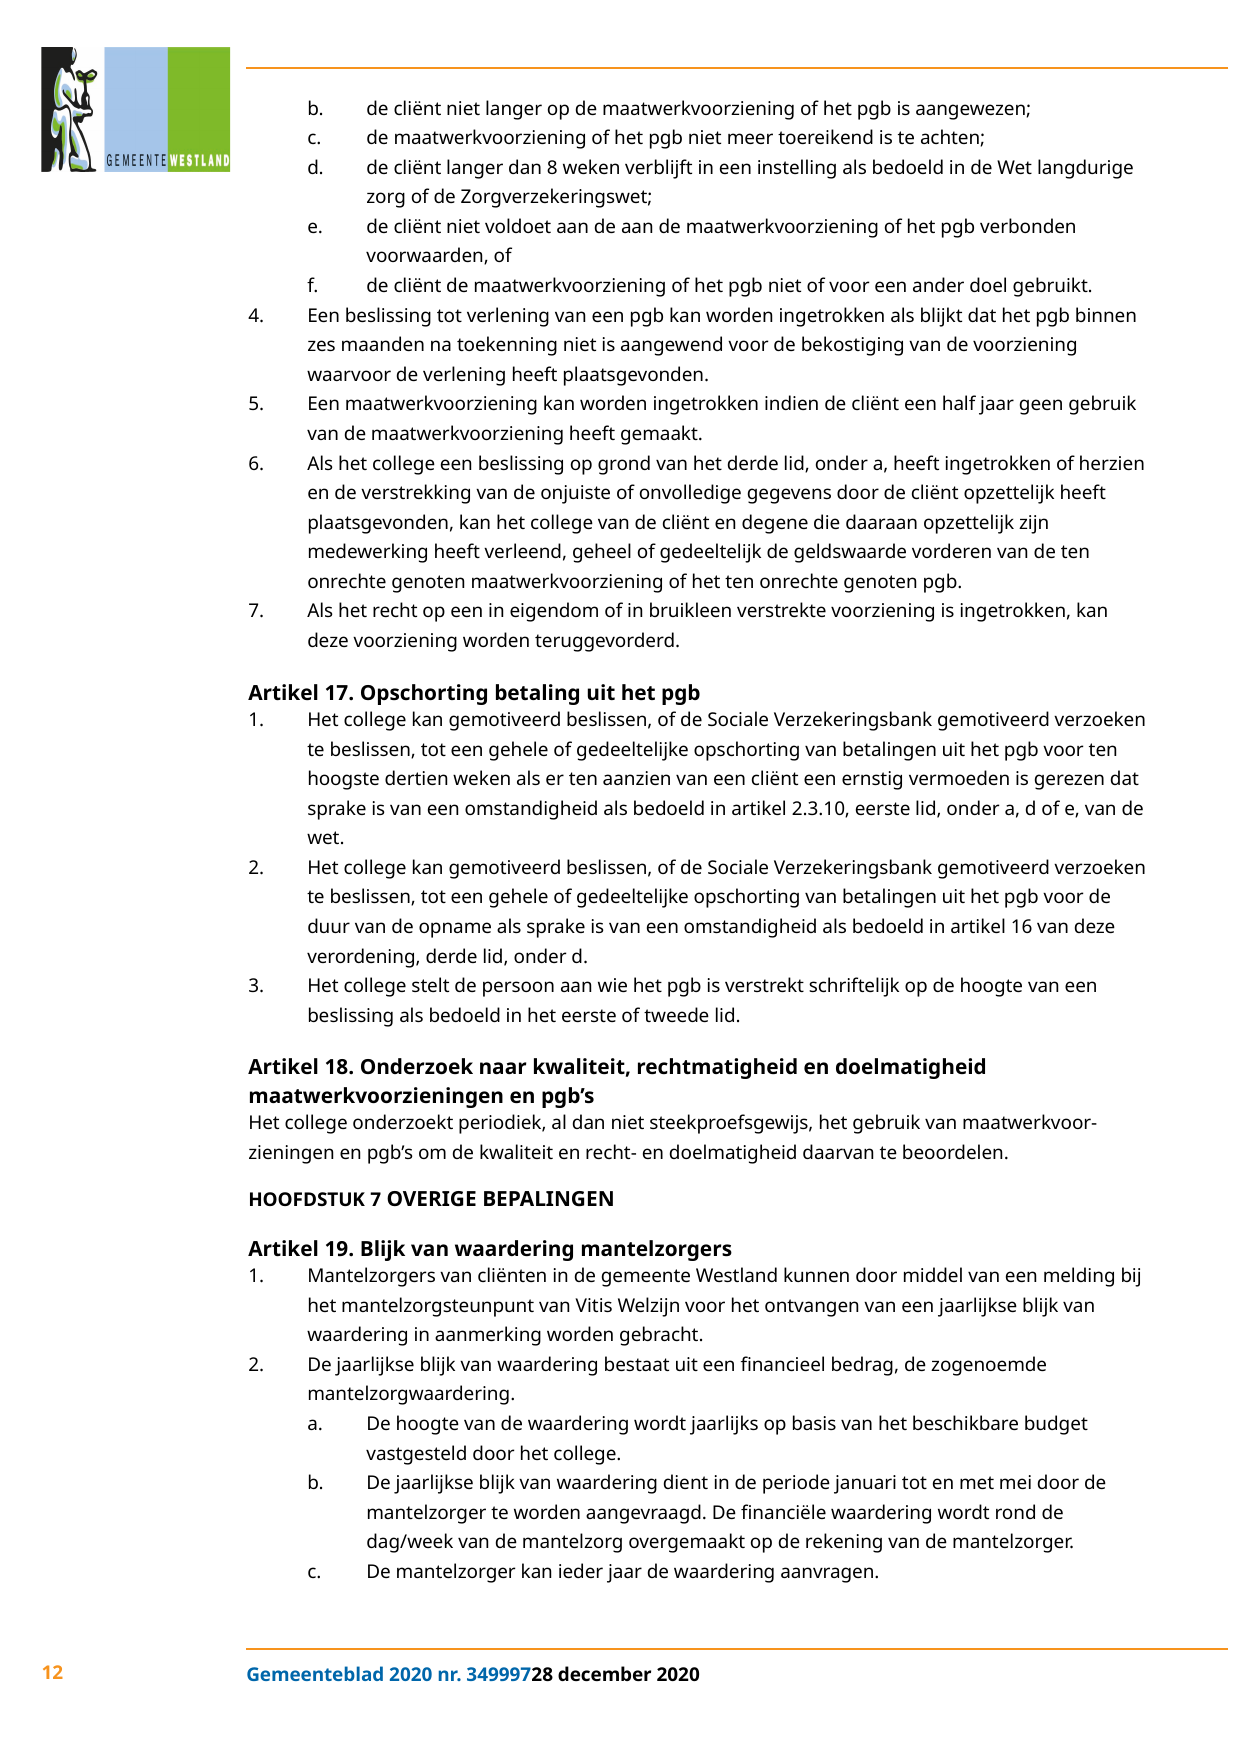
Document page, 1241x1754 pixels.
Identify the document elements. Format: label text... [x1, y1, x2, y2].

picture [41, 47, 231, 172]
list Een beslissing tot verlening van een pgb kan worden ingetrokken als blijkt dat het pgb binnen zes maanden na toekenning niet is aangewend voor de bekostiging van de voorziening waarvoor de verlening heeft plaatsgevonden. [248, 302, 1152, 387]
list De jaarlijkse blijk van waardering bestaat uit een financieel bedrag, de zogenoemde mantelzorgwaardering. [248, 1351, 1152, 1406]
list De mantelzorger kan ieder jaar de waardering aanvragen. [307, 1558, 1152, 1584]
list Als het recht op een in eigendom of in bruikleen verstrekte voorziening is ingetrokken, kan deze voorziening worden teruggevorderd. [248, 598, 1152, 653]
list Mantelzorgers van cliënten in de gemeente Westland kunnen door middel van een melding bij het mantelzorgsteunpunt van Vitis Welzijn voor het ontvangen van een jaarlijkse blijk van waardering in aanmerking worden gebracht. [248, 1262, 1152, 1347]
text Artikel 18. Onderzoek naar kwaliteit, rechtmatigheid en doelmatigheid maatwerkvoorzieningen en pgb’s [248, 1052, 1152, 1109]
list de maatwerkvoorziening of het pgb niet meer toereikend is te achten; [307, 124, 1152, 150]
list De hoogte van de waardering wordt jaarlijks op basis van het beschikbare budget vastgesteld door het college. [307, 1410, 1152, 1465]
text Artikel 17. Opschorting betaling uit het pgb [248, 678, 1152, 706]
list Als het college een beslissing op grond van het derde lid, onder a, heeft ingetrokken of herzien en de verstrekking van de onjuiste of onvolledige gegevens door de cliënt opzettelijk heeft plaatsgevonden, kan het college van de cliënt en degene die daaraan opzettelijk zijn medewerking heeft verleend, geheel of gedeeltelijk de geldswaarde vorderen van de ten onrechte genoten maatwerkvoorziening of het ten onrechte genoten pgb. [248, 450, 1152, 594]
list de cliënt langer dan 8 weken verblijft in een instelling als bedoeld in de Wet langdurige zorg of de Zorgverzekeringswet; [307, 154, 1152, 209]
list Het college stelt de persoon aan wie het pgb is verstrekt schriftelijk op de hoogte van een beslissing als bedoeld in het eerste of tweede lid. [248, 972, 1152, 1028]
list de cliënt de maatwerkvoorziening of het pgb niet of voor een ander doel gebruikt. [307, 272, 1152, 298]
text Artikel 19. Blijk van waardering mantelzorgers [248, 1234, 1152, 1262]
list de cliënt niet voldoet aan de aan de maatwerkvoorziening of het pgb verbonden voorwaarden, of [307, 213, 1152, 268]
text HOOFDSTUK 7 OVERIGE BEPALINGEN [248, 1184, 1152, 1213]
list Het college kan gemotiveerd beslissen, of de Sociale Verzekeringsbank gemotiveerd verzoeken te beslissen, tot een gehele of gedeeltelijke opschorting van betalingen uit het pgb voor de duur van de opname als sprake is van een omstandigheid als bedoeld in artikel 16 van deze verordening, derde lid, onder d. [248, 854, 1152, 968]
list De jaarlijkse blijk van waardering dient in de periode januari tot en met mei door de mantelzorger te worden aangevraagd. De financiële waardering wordt rond de dag/week van de mantelzorg overgemaakt op de rekening van de mantelzorger. [307, 1469, 1152, 1554]
list de cliënt niet langer op de maatwerkvoorziening of het pgb is aangewezen; [307, 95, 1152, 121]
list Het college kan gemotiveerd beslissen, of de Sociale Verzekeringsbank gemotiveerd verzoeken te beslissen, tot een gehele of gedeeltelijke opschorting van betalingen uit het pgb voor ten hoogste dertien weken als er ten aanzien van een cliënt een ernstig vermoeden is gerezen dat sprake is van een omstandigheid als bedoeld in artikel 2.3.10, eerste lid, onder a, d of e, van de wet. [248, 706, 1152, 850]
list Een maatwerkvoorziening kan worden ingetrokken indien de cliënt een half jaar geen gebruik van de maatwerkvoorziening heeft gemaakt. [248, 391, 1152, 446]
text Het college onderzoekt periodiek, al dan niet steekproefsgewijs, het gebruik van maatwerkvoor-zieningen en pgb’s om de kwaliteit en recht- en doelmatigheid daarvan te beoordelen. [248, 1109, 1152, 1164]
